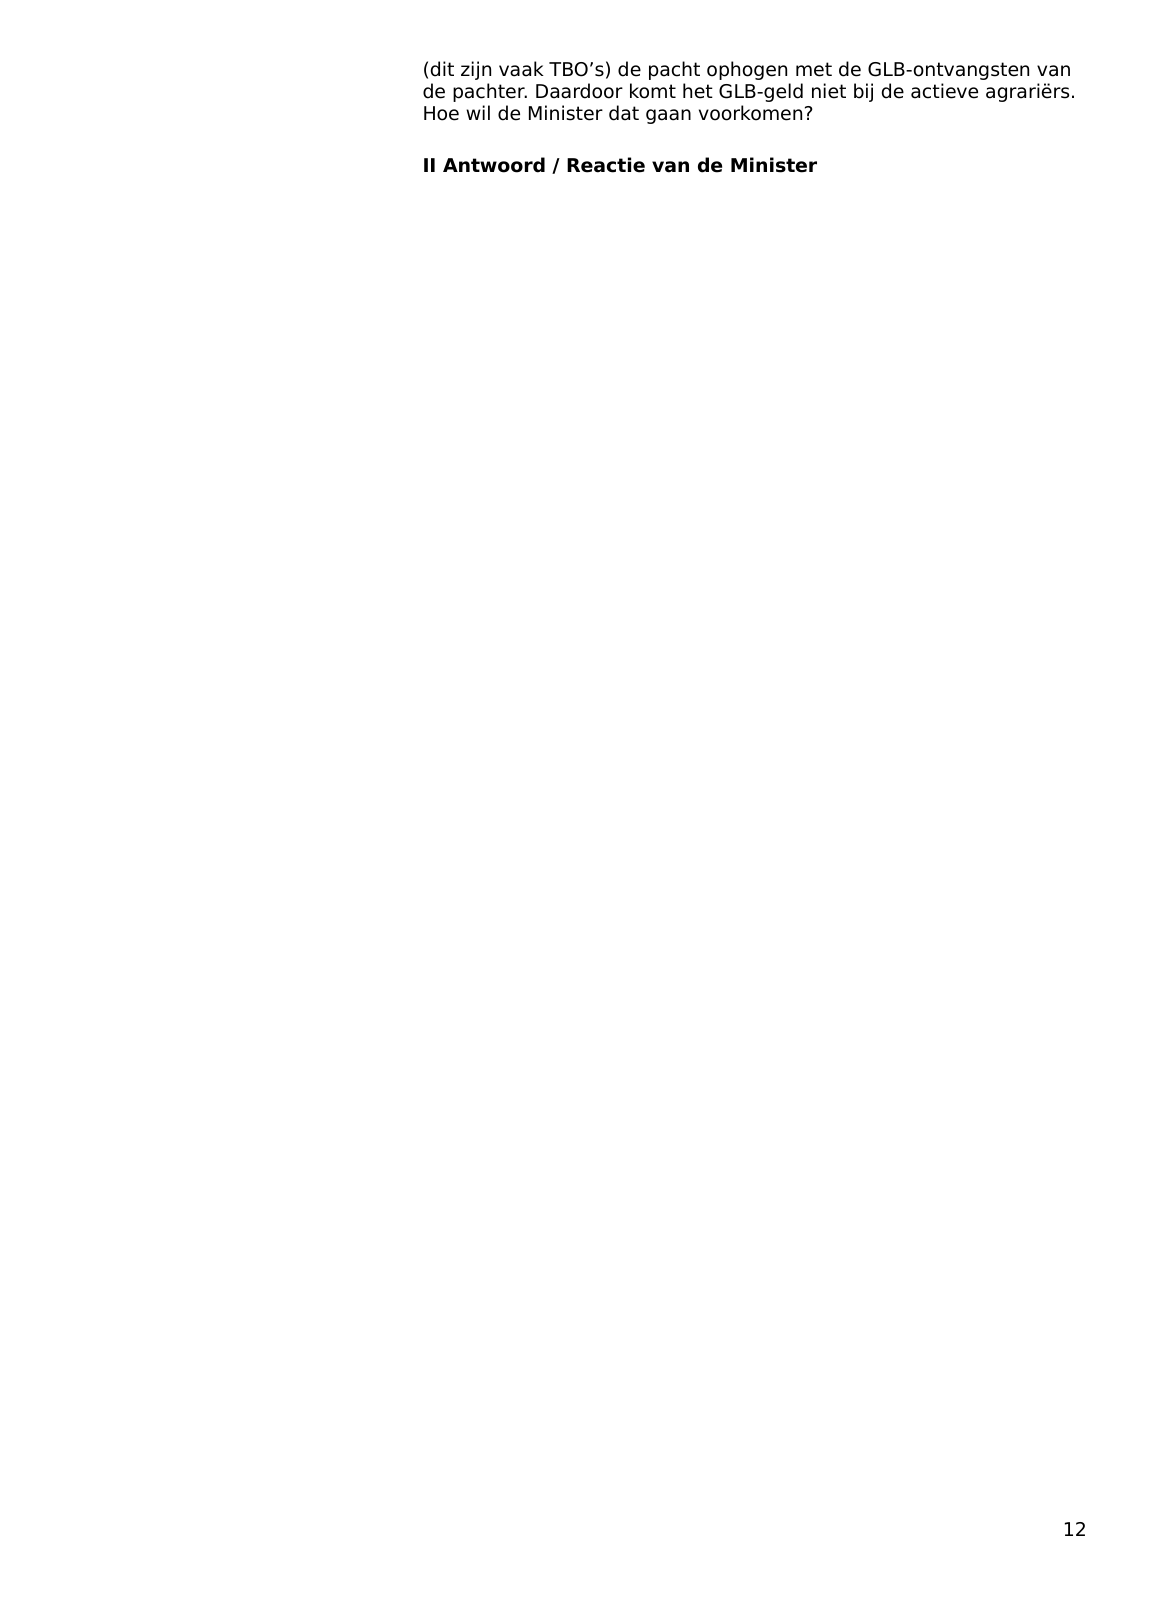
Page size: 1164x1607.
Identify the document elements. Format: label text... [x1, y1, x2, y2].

text (dit zijn vaak TBO’s) de pacht ophogen met de GLB-ontvangsten van de pachter. Daardoor komt het GLB-geld niet bij de actieve agrariërs. Hoe wil de Minister dat gaan voorkomen? [422, 59, 1087, 125]
subtitle II Antwoord / Reactie van de Minister [422, 155, 1087, 177]
